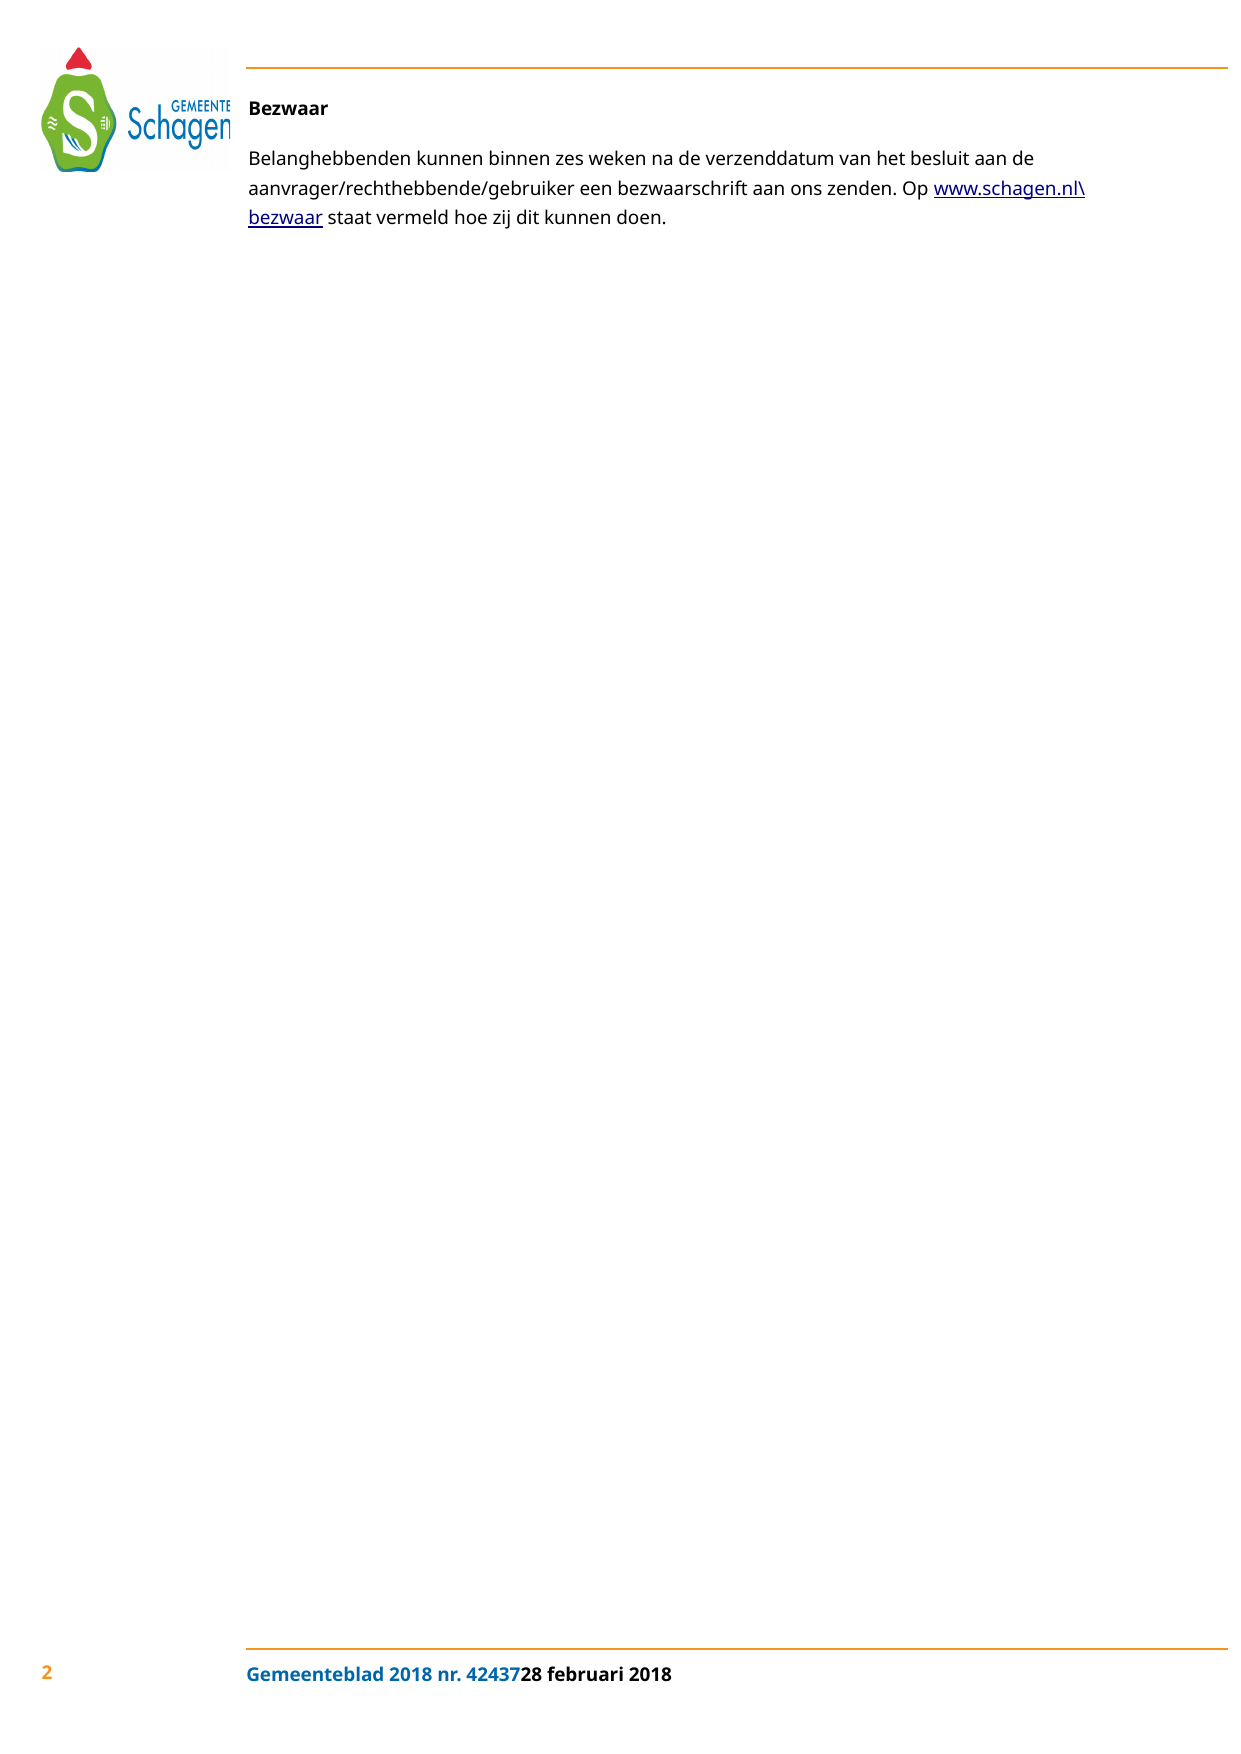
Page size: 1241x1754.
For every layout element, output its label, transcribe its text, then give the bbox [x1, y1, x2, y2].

text Bezwaar [248, 95, 1152, 121]
text Belanghebbenden kunnen binnen zes weken na de verzenddatum van het besluit aan de aanvrager/rechthebbende/gebruiker een bezwaarschrift aan ons zenden. Op www.schagen.nl\bezwaar staat vermeld hoe zij dit kunnen doen. [248, 145, 1152, 230]
picture [41, 47, 231, 172]
